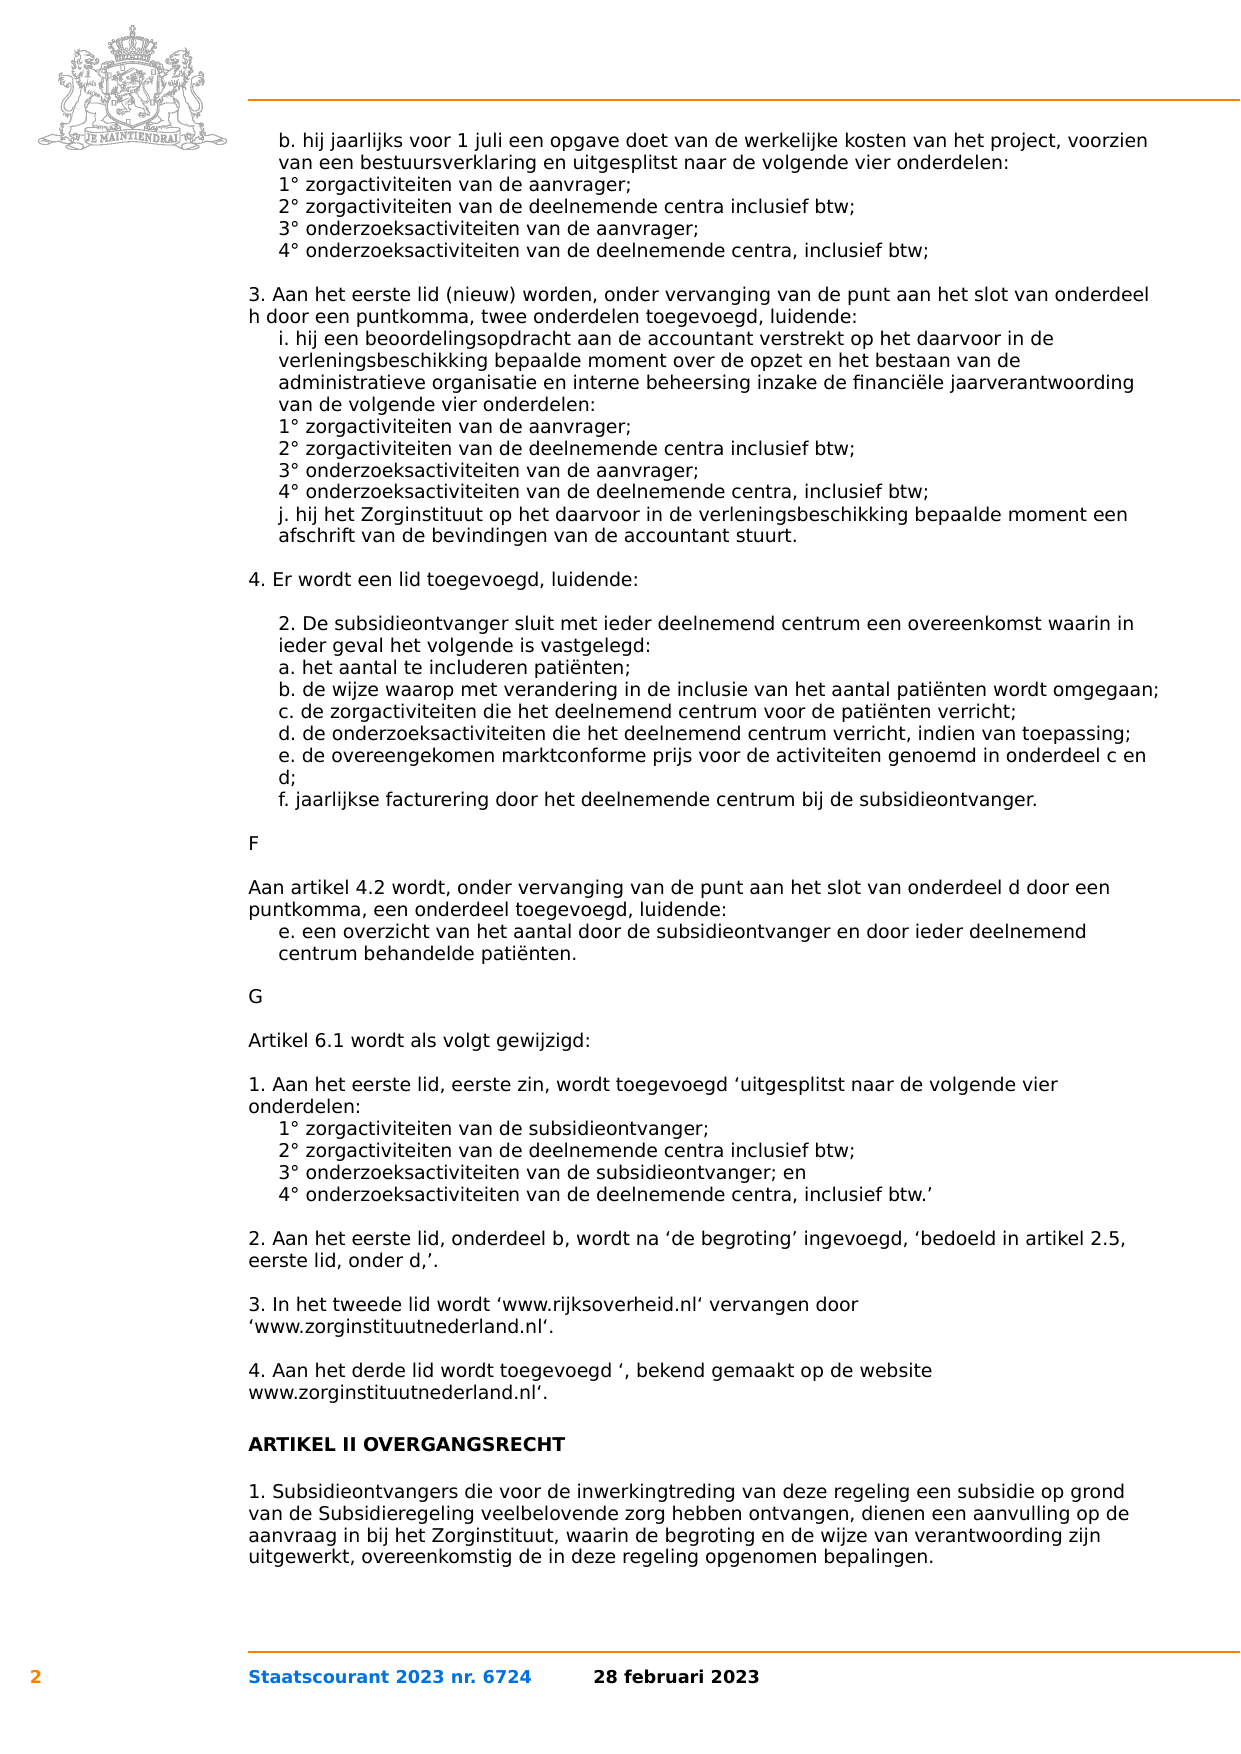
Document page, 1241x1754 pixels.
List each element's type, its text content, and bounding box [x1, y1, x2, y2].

text 4° onderzoeksactiviteiten van de deelnemende centra, inclusief btw; [278, 481, 1163, 503]
text 4° onderzoeksactiviteiten van de deelnemende centra, inclusief btw; [278, 240, 1163, 262]
text e. de overeengekomen marktconforme prijs voor de activiteiten genoemd in onderdeel c en d; [278, 745, 1163, 789]
text Aan artikel 4.2 wordt, onder vervanging van de punt aan het slot van onderdeel d door een puntkomma, een onderdeel toegevoegd, luidende: [248, 877, 1163, 921]
text 1° zorgactiviteiten van de subsidieontvanger; [278, 1118, 1163, 1140]
text 3° onderzoeksactiviteiten van de subsidieontvanger; en [278, 1162, 1163, 1184]
text i. hij een beoordelingsopdracht aan de accountant verstrekt op het daarvoor in de verleningsbeschikking bepaalde moment over de opzet en het bestaan van de administratieve organisatie en interne beheersing inzake de financiële jaarverantwoording van de volgende vier onderdelen: [278, 328, 1163, 416]
subtitle ARTIKEL II OVERGANGSRECHT [248, 1433, 1163, 1456]
text d. de onderzoeksactiviteiten die het deelnemend centrum verricht, indien van toepassing; [278, 723, 1163, 745]
text 4. Er wordt een lid toegevoegd, luidende: [248, 569, 1163, 591]
text 3. In het tweede lid wordt ‘www.rijksoverheid.nl‘ vervangen door ‘www.zorginstituutnederland.nl‘. [248, 1294, 1163, 1338]
text 4° onderzoeksactiviteiten van de deelnemende centra, inclusief btw.’ [278, 1184, 1163, 1206]
text G [248, 986, 1163, 1008]
text 1° zorgactiviteiten van de aanvrager; [278, 174, 1163, 196]
text 3° onderzoeksactiviteiten van de aanvrager; [278, 218, 1163, 240]
text 3. Aan het eerste lid (nieuw) worden, onder vervanging van de punt aan het slot van onderdeel h door een puntkomma, twee onderdelen toegevoegd, luidende: [248, 284, 1163, 328]
text j. hij het Zorginstituut op het daarvoor in de verleningsbeschikking bepaalde moment een afschrift van de bevindingen van de accountant stuurt. [278, 503, 1163, 547]
text 2. De subsidieontvanger sluit met ieder deelnemend centrum een overeenkomst waarin in ieder geval het volgende is vastgelegd: [278, 613, 1163, 657]
text 1° zorgactiviteiten van de aanvrager; [278, 416, 1163, 437]
text 1. Subsidieontvangers die voor de inwerkingtreding van deze regeling een subsidie op grond van de Subsidieregeling veelbelovende zorg hebben ontvangen, dienen een aanvulling op de aanvraag in bij het Zorginstituut, waarin de begroting en de wijze van verantwoording zijn uitgewerkt, overeenkomstig de in deze regeling opgenomen bepalingen. [248, 1481, 1163, 1568]
text 3° onderzoeksactiviteiten van de aanvrager; [278, 459, 1163, 481]
text 1. Aan het eerste lid, eerste zin, wordt toegevoegd ‘uitgesplitst naar de volgende vier onderdelen: [248, 1074, 1163, 1118]
text b. hij jaarlijks voor 1 juli een opgave doet van de werkelijke kosten van het project, voorzien van een bestuursverklaring en uitgesplitst naar de volgende vier onderdelen: [278, 130, 1163, 174]
text 2° zorgactiviteiten van de deelnemende centra inclusief btw; [278, 196, 1163, 218]
picture [38, 25, 227, 150]
text 2° zorgactiviteiten van de deelnemende centra inclusief btw; [278, 1140, 1163, 1162]
text a. het aantal te includeren patiënten; [278, 657, 1163, 679]
text 2. Aan het eerste lid, onderdeel b, wordt na ‘de begroting’ ingevoegd, ‘bedoeld in artikel 2.5, eerste lid, onder d,’. [248, 1228, 1163, 1272]
text 4. Aan het derde lid wordt toegevoegd ‘, bekend gemaakt op de website www.zorginstituutnederland.nl‘. [248, 1359, 1163, 1403]
text F [248, 833, 1163, 855]
text f. jaarlijkse facturering door het deelnemende centrum bij de subsidieontvanger. [278, 789, 1163, 811]
text Artikel 6.1 wordt als volgt gewijzigd: [248, 1030, 1163, 1052]
text e. een overzicht van het aantal door de subsidieontvanger en door ieder deelnemend centrum behandelde patiënten. [278, 921, 1163, 964]
text b. de wijze waarop met verandering in de inclusie van het aantal patiënten wordt omgegaan; [278, 679, 1163, 701]
text 2° zorgactiviteiten van de deelnemende centra inclusief btw; [278, 437, 1163, 459]
text c. de zorgactiviteiten die het deelnemend centrum voor de patiënten verricht; [278, 701, 1163, 723]
